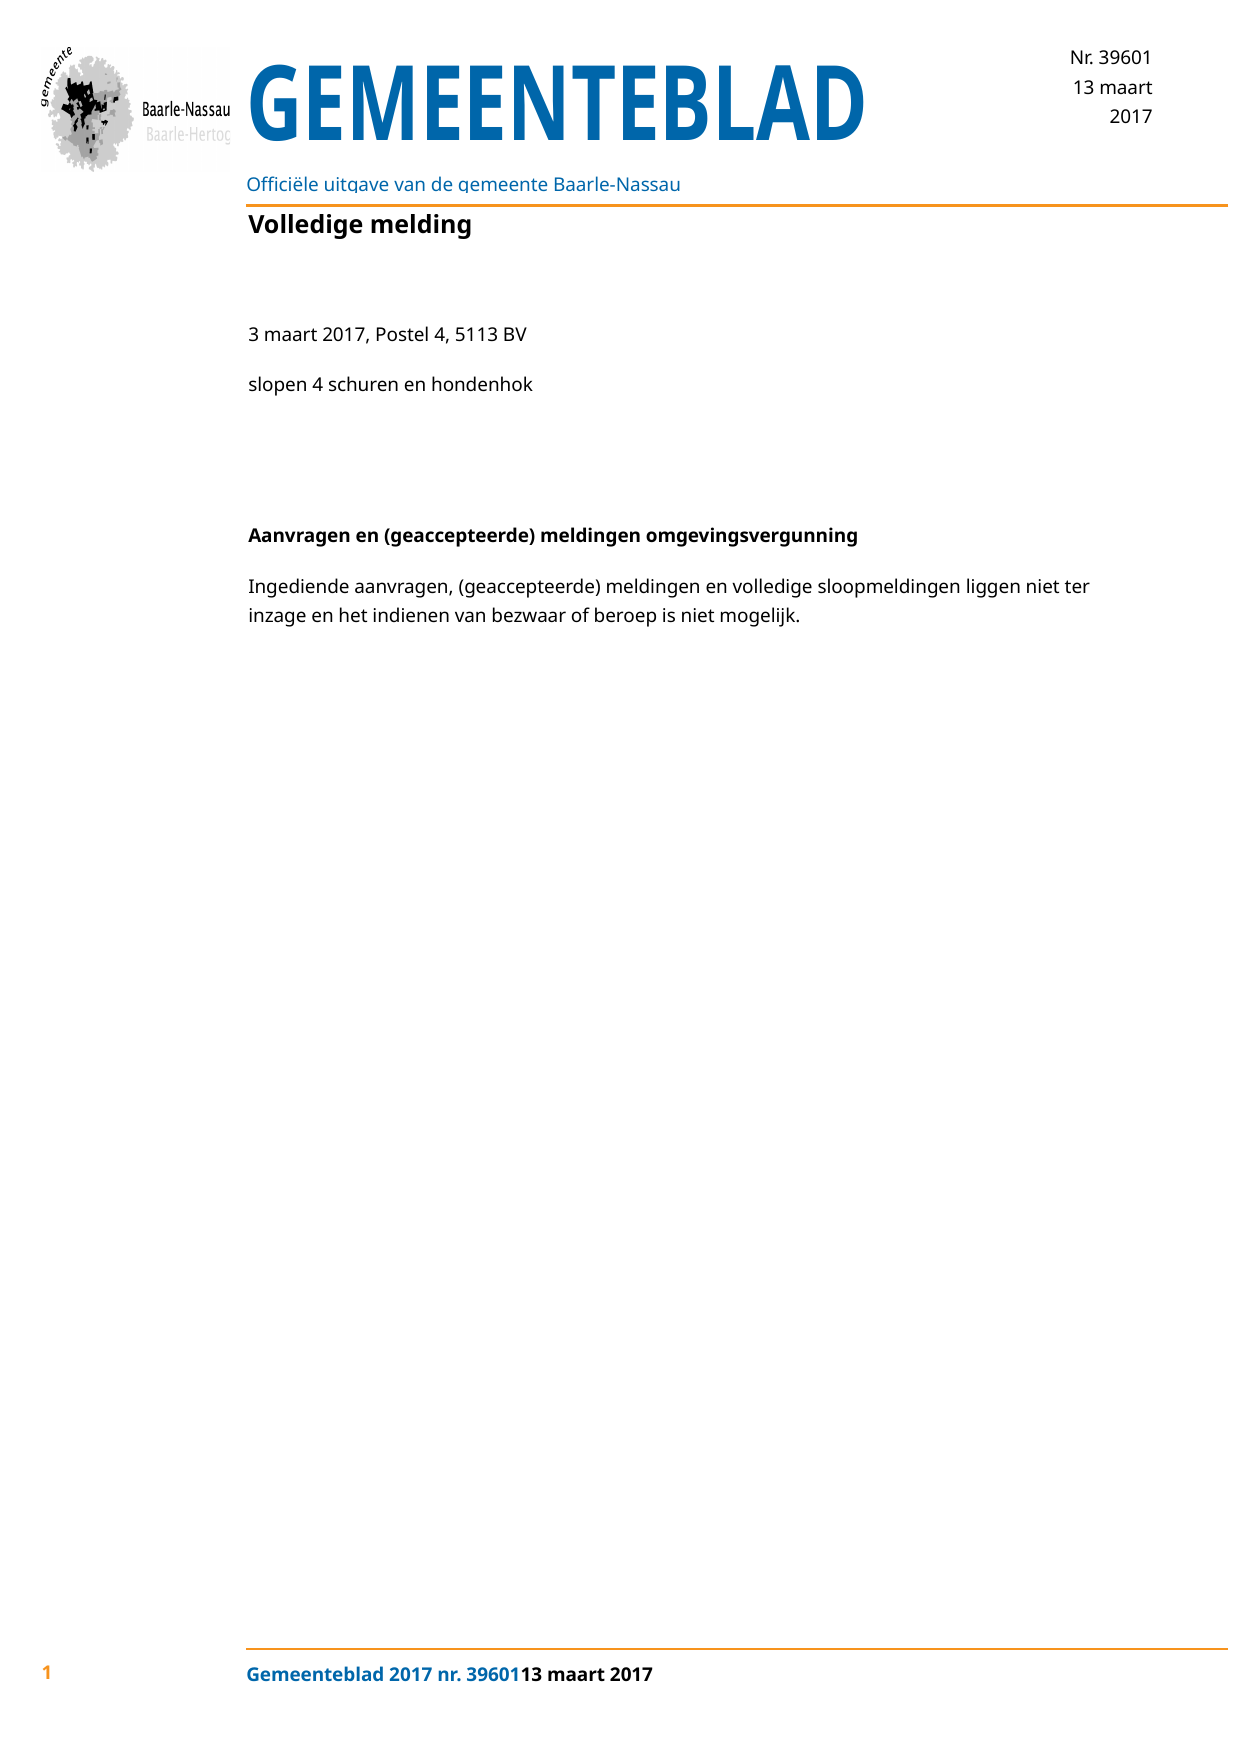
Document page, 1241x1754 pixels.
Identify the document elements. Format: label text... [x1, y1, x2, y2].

text Aanvragen en (geaccepteerde) meldingen omgevingsvergunning [248, 522, 1152, 548]
text Volledige melding [248, 207, 1152, 241]
text 3 maart 2017, Postel 4, 5113 BV [248, 321, 1152, 346]
text slopen 4 schuren en hondenhok [248, 371, 1152, 397]
picture [41, 47, 231, 172]
text Ingediende aanvragen, (geaccepteerde) meldingen en volledige sloopmeldingen liggen niet ter inzage en het indienen van bezwaar of beroep is niet mogelijk. [248, 573, 1152, 628]
